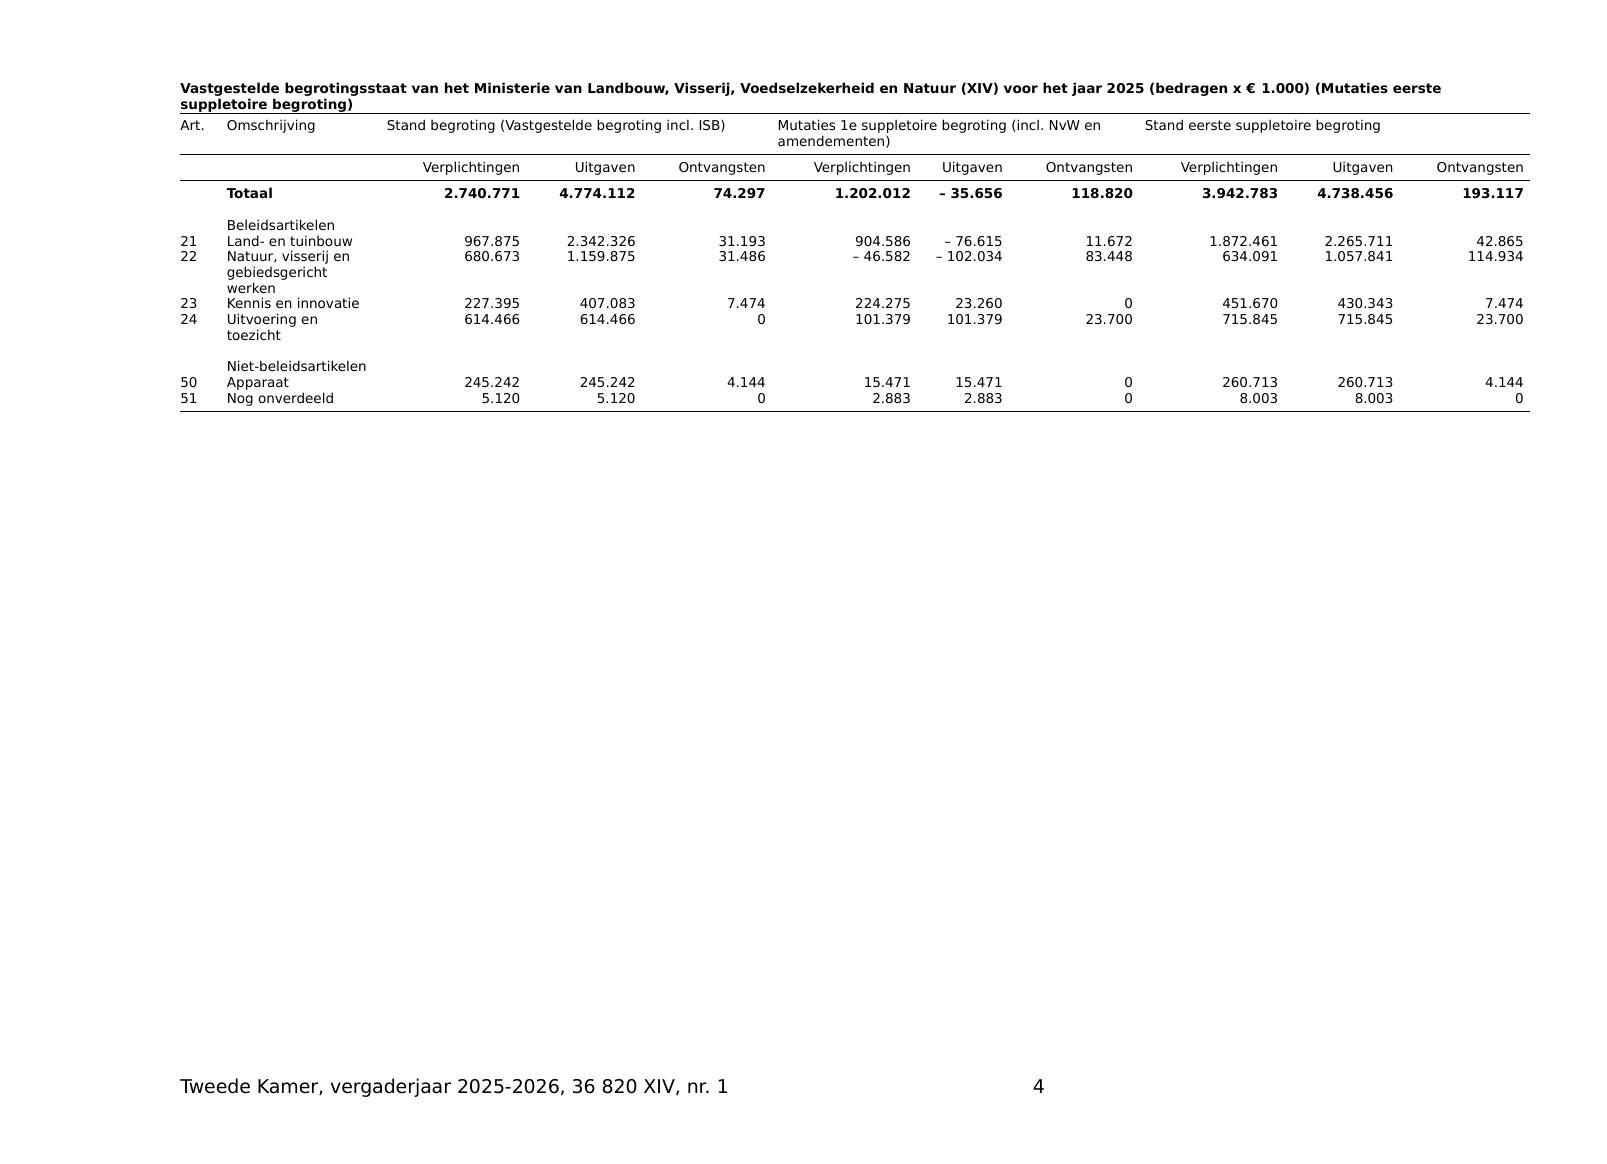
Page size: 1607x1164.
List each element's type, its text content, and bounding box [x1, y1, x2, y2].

table_cell 0 [1399, 391, 1529, 411]
table_cell 22 [180, 249, 221, 296]
table_cell 2.265.711 [1284, 233, 1399, 249]
table_cell Kennis en innovatie [221, 296, 381, 312]
table_cell 7.474 [641, 296, 771, 312]
table_cell [180, 218, 221, 233]
table_cell 260.713 [1284, 375, 1399, 391]
table_cell 15.471 [771, 375, 917, 391]
table_cell Natuur, visserij en gebiedsgericht werken [221, 249, 381, 296]
table_cell 42.865 [1399, 233, 1529, 249]
table_cell Verplichtingen [771, 155, 917, 180]
table_cell [526, 344, 641, 359]
table_cell [221, 344, 381, 359]
table_cell [641, 344, 771, 359]
table_cell – 102.034 [917, 249, 1008, 296]
table_cell [1284, 202, 1399, 218]
table_cell 23 [180, 296, 221, 312]
table_cell 8.003 [1139, 391, 1284, 411]
table_cell 118.820 [1009, 181, 1139, 202]
table_cell Niet-beleidsartikelen [221, 359, 381, 375]
table_cell 0 [641, 312, 771, 343]
table_cell 634.091 [1139, 249, 1284, 296]
table_cell 245.242 [381, 375, 526, 391]
table_cell [1009, 202, 1139, 218]
table_cell 31.193 [641, 233, 771, 249]
table_cell Stand eerste suppletoire begroting [1139, 114, 1529, 154]
table_cell Mutaties 1e suppletoire begroting (incl. NvW en amendementen) [771, 114, 1139, 154]
table_cell Omschrijving [221, 114, 381, 154]
table_cell 23.260 [917, 296, 1008, 312]
table_cell 430.343 [1284, 296, 1399, 312]
table_cell [381, 202, 526, 218]
table_cell 1.872.461 [1139, 233, 1284, 249]
table_cell [1009, 218, 1139, 233]
table_cell 24 [180, 312, 221, 343]
table_cell 3.942.783 [1139, 181, 1284, 202]
table_cell [180, 181, 221, 202]
table_cell 1.057.841 [1284, 249, 1399, 296]
table_cell Beleidsartikelen [221, 218, 381, 233]
table_cell Uitgaven [526, 155, 641, 180]
table_cell [1399, 359, 1529, 375]
table_cell [180, 344, 221, 359]
table_cell 715.845 [1284, 312, 1399, 343]
table_cell [381, 344, 526, 359]
table_cell 114.934 [1399, 249, 1529, 296]
table_cell [526, 359, 641, 375]
table_cell – 76.615 [917, 233, 1008, 249]
table_cell 227.395 [381, 296, 526, 312]
table_cell [1009, 359, 1139, 375]
table_cell [180, 155, 221, 180]
table_cell – 46.582 [771, 249, 917, 296]
table_cell 193.117 [1399, 181, 1529, 202]
table_cell Land- en tuinbouw [221, 233, 381, 249]
table_cell [1009, 344, 1139, 359]
table_cell 4.774.112 [526, 181, 641, 202]
table_cell 0 [641, 391, 771, 411]
table_cell 967.875 [381, 233, 526, 249]
table_cell [381, 218, 526, 233]
table_cell Totaal [221, 181, 381, 202]
table_cell [1399, 344, 1529, 359]
table_cell 101.379 [917, 312, 1008, 343]
table_cell 23.700 [1399, 312, 1529, 343]
table_cell Ontvangsten [1009, 155, 1139, 180]
table_cell Ontvangsten [1399, 155, 1529, 180]
table_cell [1139, 344, 1284, 359]
table_cell [381, 359, 526, 375]
table_header Vastgestelde begrotingsstaat van het Ministerie van Landbouw, Visserij, Voedselzekerheid en Natuur (XIV) voor het jaar 2025 (bedragen x € 1.000) (Mutaties eerste suppletoire begroting) [180, 81, 1529, 112]
table_cell [221, 155, 381, 180]
table_cell 83.448 [1009, 249, 1139, 296]
table_cell [1284, 344, 1399, 359]
table_cell 51 [180, 391, 221, 411]
table_cell 21 [180, 233, 221, 249]
table_cell 4.144 [1399, 375, 1529, 391]
table_cell 11.672 [1009, 233, 1139, 249]
table_cell [526, 218, 641, 233]
table_cell 4.738.456 [1284, 181, 1399, 202]
table_cell [1399, 218, 1529, 233]
table_cell 5.120 [526, 391, 641, 411]
table_cell [771, 359, 917, 375]
table_cell 4.144 [641, 375, 771, 391]
table_cell [1284, 359, 1399, 375]
table_cell 7.474 [1399, 296, 1529, 312]
table_cell Nog onverdeeld [221, 391, 381, 411]
table_cell 101.379 [771, 312, 917, 343]
table_cell Uitvoering en toezicht [221, 312, 381, 343]
table_cell 451.670 [1139, 296, 1284, 312]
table_cell [221, 202, 381, 218]
table_cell 31.486 [641, 249, 771, 296]
table_cell 0 [1009, 296, 1139, 312]
table_cell 680.673 [381, 249, 526, 296]
table_cell Art. [180, 114, 221, 154]
table_cell 15.471 [917, 375, 1008, 391]
table_cell 1.159.875 [526, 249, 641, 296]
table_cell 904.586 [771, 233, 917, 249]
table_cell 2.883 [771, 391, 917, 411]
table_cell [1139, 218, 1284, 233]
table_cell 2.342.326 [526, 233, 641, 249]
table_cell 2.740.771 [381, 181, 526, 202]
table_cell Uitgaven [1284, 155, 1399, 180]
table_cell Apparaat [221, 375, 381, 391]
table_cell [1139, 202, 1284, 218]
table_cell [917, 359, 1008, 375]
table_cell 224.275 [771, 296, 917, 312]
table_cell [1399, 202, 1529, 218]
table_cell Ontvangsten [641, 155, 771, 180]
table_cell [771, 344, 917, 359]
table_cell – 35.656 [917, 181, 1008, 202]
table_cell 0 [1009, 391, 1139, 411]
table_cell 715.845 [1139, 312, 1284, 343]
table_cell [771, 218, 917, 233]
table_cell 5.120 [381, 391, 526, 411]
table_cell 0 [1009, 375, 1139, 391]
table_cell [180, 359, 221, 375]
table_cell [641, 202, 771, 218]
table_cell [180, 202, 221, 218]
table_cell [917, 344, 1008, 359]
table_cell 74.297 [641, 181, 771, 202]
table_cell Verplichtingen [1139, 155, 1284, 180]
table_cell [917, 218, 1008, 233]
table_cell 407.083 [526, 296, 641, 312]
table_cell [917, 202, 1008, 218]
table_cell [641, 359, 771, 375]
table_cell 614.466 [526, 312, 641, 343]
table_cell 8.003 [1284, 391, 1399, 411]
table_cell 23.700 [1009, 312, 1139, 343]
table_cell [1284, 218, 1399, 233]
table_cell [641, 218, 771, 233]
table_cell 260.713 [1139, 375, 1284, 391]
table_cell [1139, 359, 1284, 375]
table_cell Stand begroting (Vastgestelde begroting incl. ISB) [381, 114, 771, 154]
table_cell 614.466 [381, 312, 526, 343]
table_cell Verplichtingen [381, 155, 526, 180]
table_cell [771, 202, 917, 218]
table_cell 2.883 [917, 391, 1008, 411]
table_cell [526, 202, 641, 218]
table_cell 245.242 [526, 375, 641, 391]
table_cell 1.202.012 [771, 181, 917, 202]
table_cell Uitgaven [917, 155, 1008, 180]
table_cell 50 [180, 375, 221, 391]
